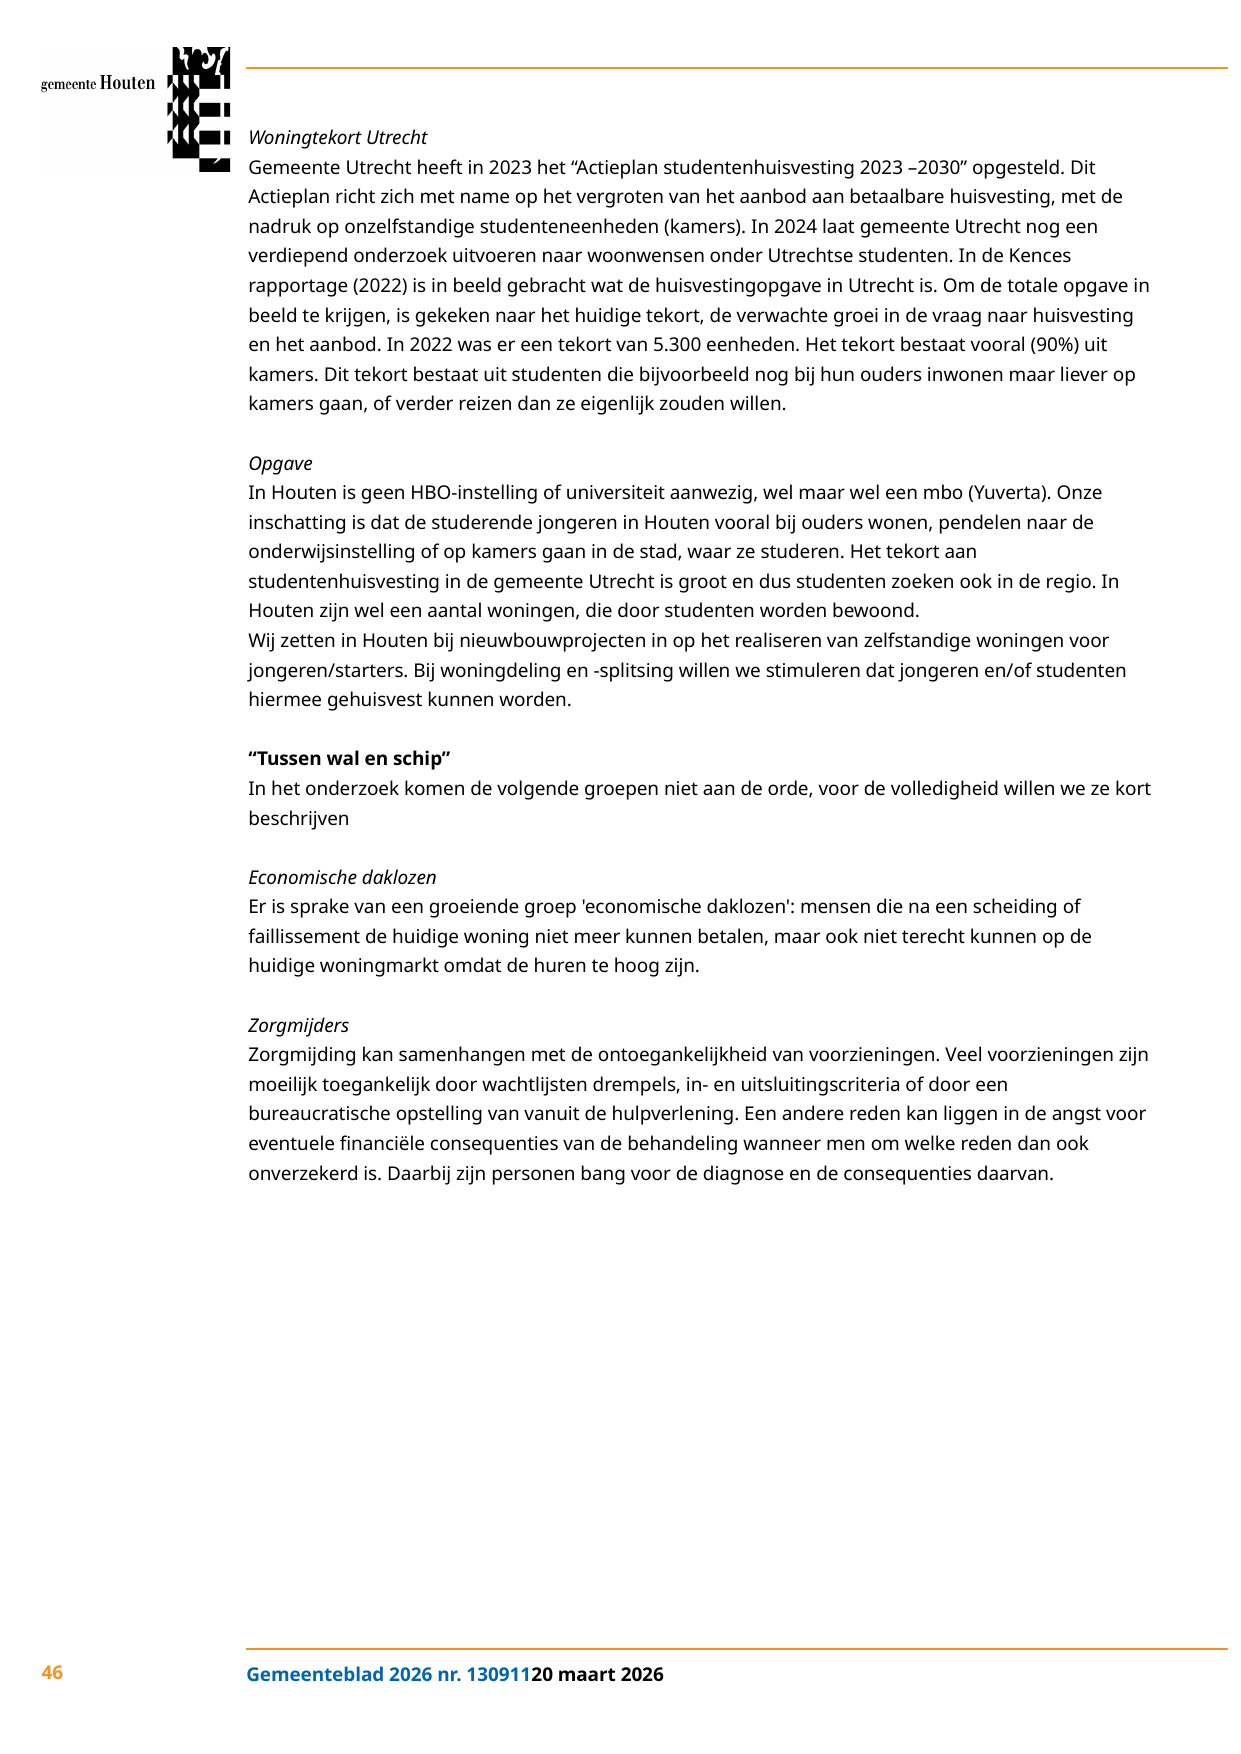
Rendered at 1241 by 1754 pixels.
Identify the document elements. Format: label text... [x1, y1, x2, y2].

text Gemeente Utrecht heeft in 2023 het “Actieplan studentenhuisvesting 2023 –2030” opgesteld. Dit Actieplan richt zich met name op het vergroten van het aanbod aan betaalbare huisvesting, met de nadruk op onzelfstandige studenteneenheden (kamers). In 2024 laat gemeente Utrecht nog een verdiepend onderzoek uitvoeren naar woonwensen onder Utrechtse studenten. In de Kences rapportage (2022) is in beeld gebracht wat de huisvestingopgave in Utrecht is. Om de totale opgave in beeld te krijgen, is gekeken naar het huidige tekort, de verwachte groei in de vraag naar huisvesting en het aanbod. In 2022 was er een tekort van 5.300 eenheden. Het tekort bestaat vooral (90%) uit kamers. Dit tekort bestaat uit studenten die bijvoorbeeld nog bij hun ouders inwonen maar liever op kamers gaan, of verder reizen dan ze eigenlijk zouden willen. [248, 154, 1152, 416]
text In Houten is geen HBO-instelling of universiteit aanwezig, wel maar wel een mbo (Yuverta). Onze inschatting is dat de studerende jongeren in Houten vooral bij ouders wonen, pendelen naar de onderwijsinstelling of op kamers gaan in de stad, waar ze studeren. Het tekort aan studentenhuisvesting in de gemeente Utrecht is groot en dus studenten zoeken ook in de regio. In Houten zijn wel een aantal woningen, die door studenten worden bewoond. [248, 479, 1152, 623]
text “Tussen wal en schip” [248, 746, 1152, 771]
text Opgave [248, 450, 1152, 476]
text Wij zetten in Houten bij nieuwbouwprojecten in op het realiseren van zelfstandige woningen voor jongeren/starters. Bij woningdeling en -splitsing willen we stimuleren dat jongeren en/of studenten hiermee gehuisvest kunnen worden. [248, 627, 1152, 712]
text Economische daklozen [248, 864, 1152, 890]
text Zorgmijding kan samenhangen met de ontoegankelijkheid van voorzieningen. Veel voorzieningen zijn moeilijk toegankelijk door wachtlijsten drempels, in- en uitsluitingscriteria of door een bureaucratische opstelling van vanuit de hulpverlening. Een andere reden kan liggen in de angst voor eventuele financiële consequenties van de behandeling wanneer men om welke reden dan ook onverzekerd is. Daarbij zijn personen bang voor de diagnose en de consequenties daarvan. [248, 1041, 1152, 1186]
text Woningtekort Utrecht [248, 124, 1152, 150]
text Zorgmijders [248, 1012, 1152, 1038]
picture [41, 47, 231, 172]
text In het onderzoek komen de volgende groepen niet aan de orde, voor de volledigheid willen we ze kort beschrijven [248, 775, 1152, 831]
text Er is sprake van een groeiende groep 'economische daklozen': mensen die na een scheiding of faillissement de huidige woning niet meer kunnen betalen, maar ook niet terecht kunnen op de huidige woningmarkt omdat de huren te hoog zijn. [248, 893, 1152, 978]
